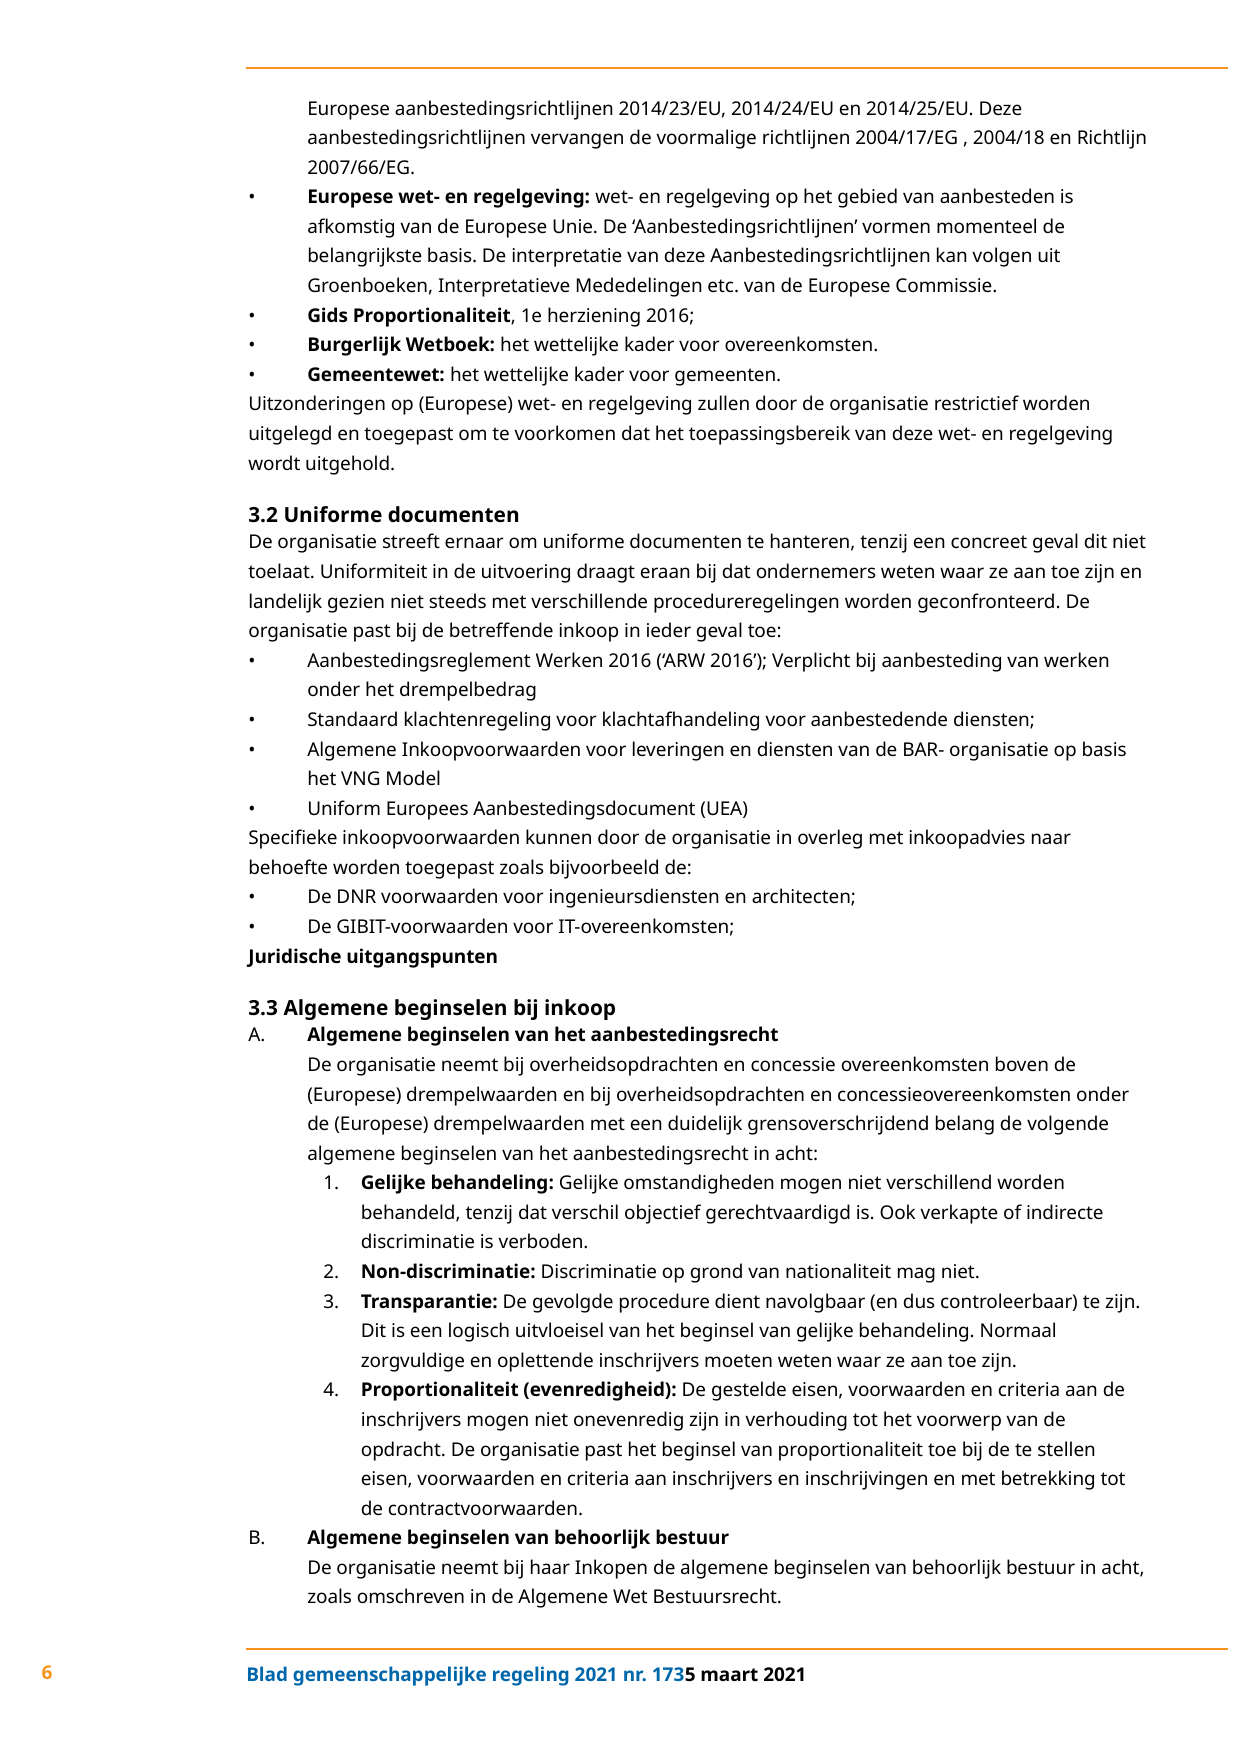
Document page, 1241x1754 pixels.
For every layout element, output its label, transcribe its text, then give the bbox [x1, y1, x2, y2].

list Burgerlijk Wetboek: het wettelijke kader voor overeenkomsten. [248, 331, 1152, 357]
list Algemene beginselen van behoorlijk bestuur [248, 1524, 1152, 1550]
list Uniform Europees Aanbestedingsdocument (UEA) [248, 795, 1152, 821]
list Gelijke behandeling: Gelijke omstandigheden mogen niet verschillend worden behandeld, tenzij dat verschil objectief gerechtvaardigd is. Ook verkapte of indirecte discriminatie is verboden. [323, 1169, 1152, 1254]
list Transparantie: De gevolgde procedure dient navolgbaar (en dus controleerbaar) te zijn. Dit is een logisch uitvloeisel van het beginsel van gelijke behandeling. Normaal zorgvuldige en oplettende inschrijvers moeten weten waar ze aan toe zijn. [323, 1288, 1152, 1373]
list Non-discriminatie: Discriminatie op grond van nationaliteit mag niet. [323, 1258, 1152, 1284]
list Gemeentewet: het wettelijke kader voor gemeenten. [248, 361, 1152, 387]
list De GIBIT-voorwaarden voor IT-overeenkomsten; [248, 913, 1152, 939]
list Europese aanbestedingsrichtlijnen 2014/23/EU, 2014/24/EU en 2014/25/EU. Deze aanbestedingsrichtlijnen vervangen de voormalige richtlijnen 2004/17/EG , 2004/18 en Richtlijn 2007/66/EG. [248, 95, 1152, 180]
text 3.3 Algemene beginselen bij inkoop [248, 993, 1152, 1022]
list De organisatie neemt bij overheidsopdrachten en concessie overeenkomsten boven de (Europese) drempelwaarden en bij overheidsopdrachten en concessieovereenkomsten onder de (Europese) drempelwaarden met een duidelijk grensoverschrijdend belang de volgende algemene beginselen van het aanbestedingsrecht in acht: [248, 1051, 1152, 1166]
text De organisatie streeft ernaar om uniforme documenten te hanteren, tenzij een concreet geval dit niet toelaat. Uniformiteit in de uitvoering draagt eraan bij dat ondernemers weten waar ze aan toe zijn en landelijk gezien niet steeds met verschillende procedureregelingen worden geconfronteerd. De organisatie past bij de betreffende inkoop in ieder geval toe: [248, 529, 1152, 643]
list Europese wet- en regelgeving: wet- en regelgeving op het gebied van aanbesteden is afkomstig van de Europese Unie. De ‘Aanbestedingsrichtlijnen’ vormen momenteel de belangrijkste basis. De interpretatie van deze Aanbestedingsrichtlijnen kan volgen uit Groenboeken, Interpretatieve Mededelingen etc. van de Europese Commissie. [248, 183, 1152, 298]
list Gids Proportionaliteit, 1e herziening 2016; [248, 302, 1152, 328]
list De DNR voorwaarden voor ingenieursdiensten en architecten; [248, 884, 1152, 909]
list Proportionaliteit (evenredigheid): De gestelde eisen, voorwaarden en criteria aan de inschrijvers mogen niet onevenredig zijn in verhouding tot het voorwerp van de opdracht. De organisatie past het beginsel van proportionaliteit toe bij de te stellen eisen, voorwaarden en criteria aan inschrijvers en inschrijvingen en met betrekking tot de contractvoorwaarden. [323, 1377, 1152, 1521]
list Aanbestedingsreglement Werken 2016 (‘ARW 2016’); Verplicht bij aanbesteding van werken onder het drempelbedrag [248, 647, 1152, 702]
text Juridische uitgangspunten [248, 943, 1152, 968]
text Uitzonderingen op (Europese) wet- en regelgeving zullen door de organisatie restrictief worden uitgelegd en toegepast om te voorkomen dat het toepassingsbereik van deze wet- en regelgeving wordt uitgehold. [248, 391, 1152, 476]
text Specifieke inkoopvoorwaarden kunnen door de organisatie in overleg met inkoopadvies naar behoefte worden toegepast zoals bijvoorbeeld de: [248, 824, 1152, 880]
list Algemene beginselen van het aanbestedingsrecht [248, 1022, 1152, 1047]
list Standaard klachtenregeling voor klachtafhandeling voor aanbestedende diensten; [248, 706, 1152, 732]
picture [41, 47, 231, 172]
text 3.2 Uniforme documenten [248, 500, 1152, 529]
list De organisatie neemt bij haar Inkopen de algemene beginselen van behoorlijk bestuur in acht, zoals omschreven in de Algemene Wet Bestuursrecht. [248, 1554, 1152, 1609]
list Algemene Inkoopvoorwaarden voor leveringen en diensten van de BAR- organisatie op basis het VNG Model [248, 736, 1152, 791]
